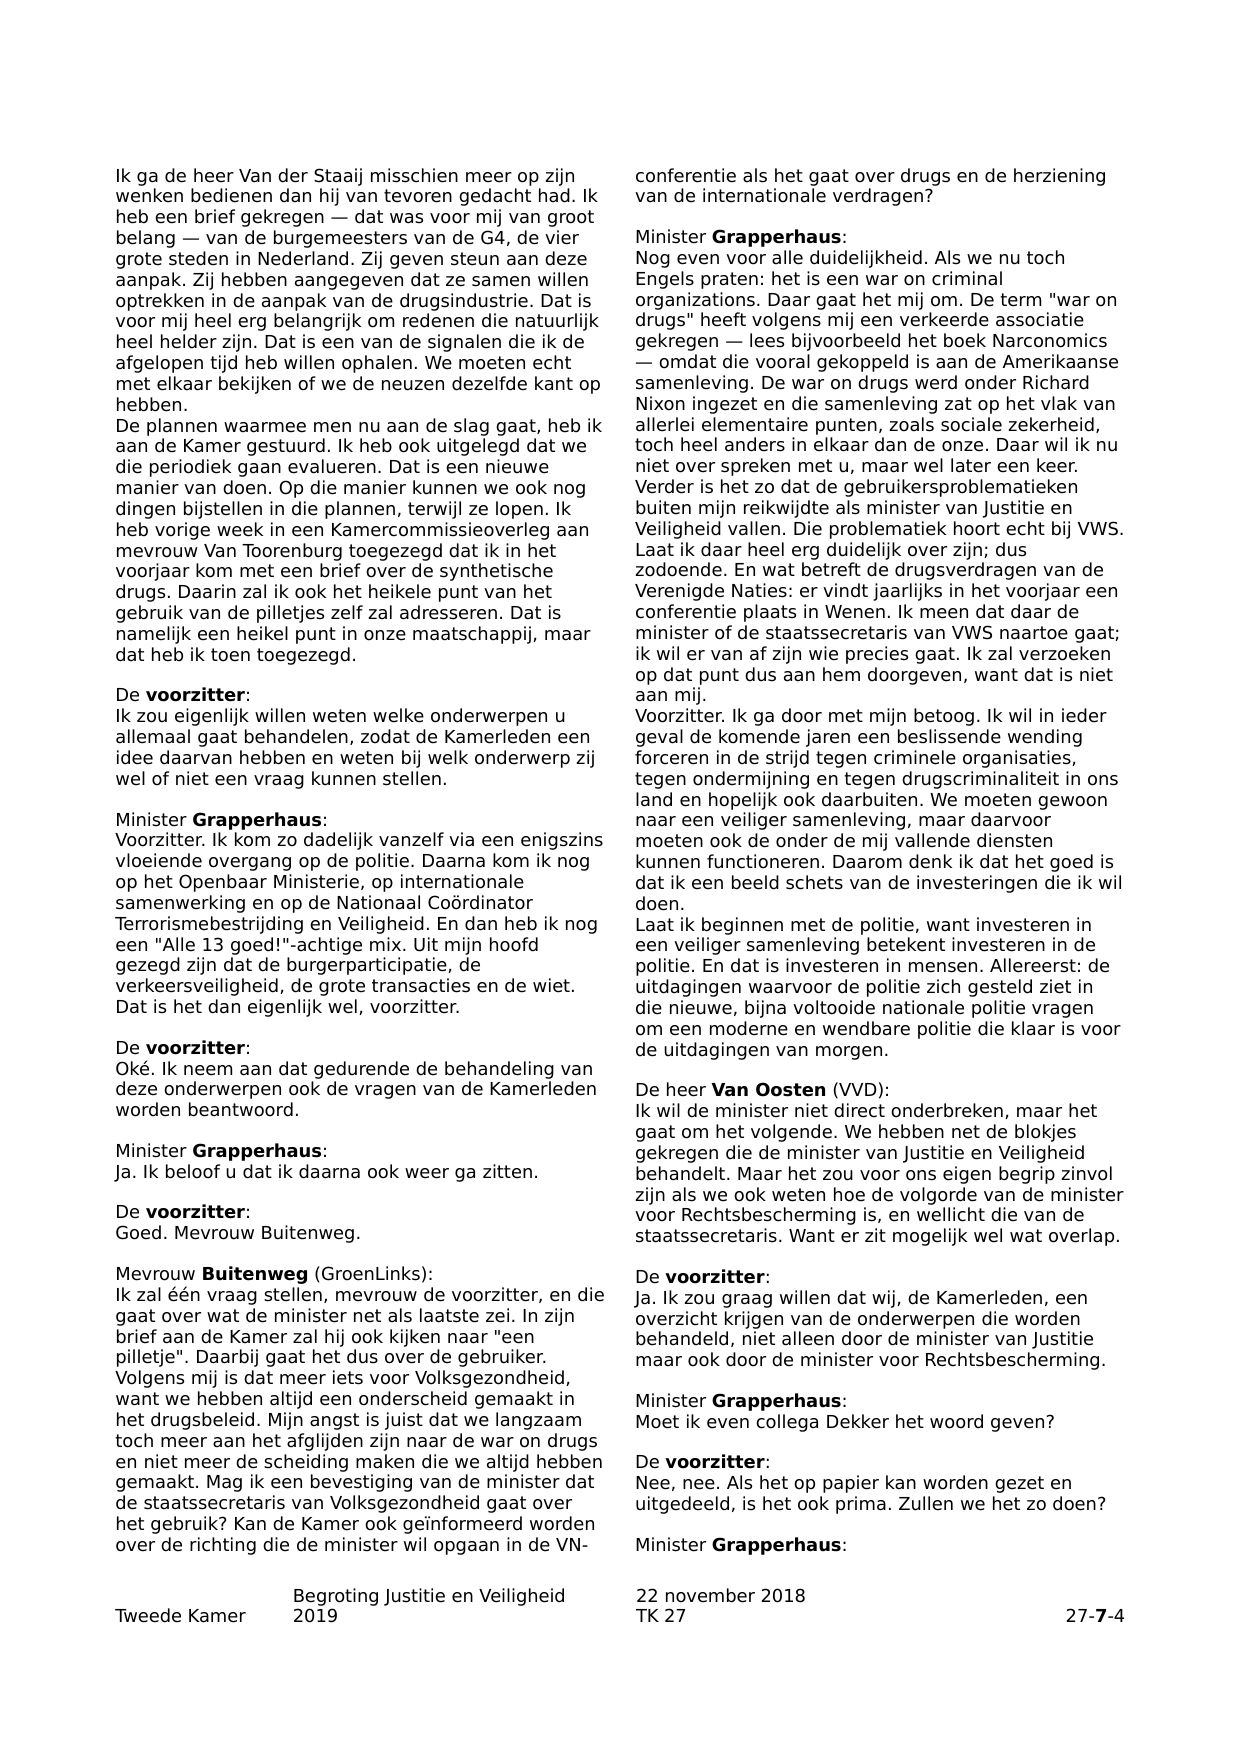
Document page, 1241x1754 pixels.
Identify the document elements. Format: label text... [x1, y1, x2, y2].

text Voorzitter. Ik kom zo dadelijk vanzelf via een enigszins vloeiende overgang op de politie. Daarna kom ik nog op het Openbaar Ministerie, op internationale samenwerking en op de Nationaal Coördinator Terrorismebestrijding en Veiligheid. En dan heb ik nog een "Alle 13 goed!"-achtige mix. Uit mijn hoofd gezegd zijn dat de burgerparticipatie, de verkeersveiligheid, de grote transacties en de wiet. Dat is het dan eigenlijk wel, voorzitter. [115, 830, 605, 1018]
text Mevrouw Buitenweg (GroenLinks): [115, 1264, 605, 1285]
text Minister Grapperhaus: [635, 1535, 1125, 1556]
text Minister Grapperhaus: [115, 1141, 605, 1162]
text De plannen waarmee men nu aan de slag gaat, heb ik aan de Kamer gestuurd. Ik heb ook uitgelegd dat we die periodiek gaan evalueren. Dat is een nieuwe manier van doen. Op die manier kunnen we ook nog dingen bijstellen in die plannen, terwijl ze lopen. Ik heb vorige week in een Kamercommissieoverleg aan mevrouw Van Toorenburg toegezegd dat ik in het voorjaar kom met een brief over de synthetische drugs. Daarin zal ik ook het heikele punt van het gebruik van de pilletjes zelf zal adresseren. Dat is namelijk een heikel punt in onze maatschappij, maar dat heb ik toen toegezegd. [115, 415, 605, 665]
text De voorzitter: [635, 1452, 1125, 1473]
text Voorzitter. Ik ga door met mijn betoog. Ik wil in ieder geval de komende jaren een beslissende wending forceren in de strijd tegen criminele organisaties, tegen ondermijning en tegen drugscriminaliteit in ons land en hopelijk ook daarbuiten. We moeten gewoon naar een veiliger samenleving, maar daarvoor moeten ook de onder de mij vallende diensten kunnen functioneren. Daarom denk ik dat het goed is dat ik een beeld schets van de investeringen die ik wil doen. [635, 706, 1125, 914]
text conferentie als het gaat over drugs en de herziening van de internationale verdragen? [635, 165, 1125, 207]
text De voorzitter: [115, 1038, 605, 1058]
text De heer Van Oosten (VVD): [635, 1080, 1125, 1101]
text Ja. Ik beloof u dat ik daarna ook weer ga zitten. [115, 1162, 605, 1182]
text Ik wil de minister niet direct onderbreken, maar het gaat om het volgende. We hebben net de blokjes gekregen die de minister van Justitie en Veiligheid behandelt. Maar het zou voor ons eigen begrip zinvol zijn als we ook weten hoe de volgorde van de minister voor Rechtsbescherming is, en wellicht die van de staatssecretaris. Want er zit mogelijk wel wat overlap. [635, 1101, 1125, 1247]
text Ik zou eigenlijk willen weten welke onderwerpen u allemaal gaat behandelen, zodat de Kamerleden een idee daarvan hebben en weten bij welk onderwerp zij wel of niet een vraag kunnen stellen. [115, 706, 605, 789]
text Laat ik beginnen met de politie, want investeren in een veiliger samenleving betekent investeren in de politie. En dat is investeren in mensen. Allereerst: de uitdagingen waarvoor de politie zich gesteld ziet in die nieuwe, bijna voltooide nationale politie vragen om een moderne en wendbare politie die klaar is voor de uitdagingen van morgen. [635, 914, 1125, 1060]
text De voorzitter: [115, 685, 605, 706]
text De voorzitter: [115, 1202, 605, 1223]
text Minister Grapperhaus: [635, 227, 1125, 248]
text Oké. Ik neem aan dat gedurende de behandeling van deze onderwerpen ook de vragen van de Kamerleden worden beantwoord. [115, 1058, 605, 1121]
text Ja. Ik zou graag willen dat wij, de Kamerleden, een overzicht krijgen van de onderwerpen die worden behandeld, niet alleen door de minister van Justitie maar ook door de minister voor Rechtsbescherming. [635, 1287, 1125, 1371]
text Nee, nee. Als het op papier kan worden gezet en uitgedeeld, is het ook prima. Zullen we het zo doen? [635, 1473, 1125, 1515]
text Nog even voor alle duidelijkheid. Als we nu toch Engels praten: het is een war on criminal organizations. Daar gaat het mij om. De term "war on drugs" heeft volgens mij een verkeerde associatie gekregen — lees bijvoorbeeld het boek Narconomics — omdat die vooral gekoppeld is aan de Amerikaanse samenleving. De war on drugs werd onder Richard Nixon ingezet en die samenleving zat op het vlak van allerlei elementaire punten, zoals sociale zekerheid, toch heel anders in elkaar dan de onze. Daar wil ik nu niet over spreken met u, maar wel later een keer. Verder is het zo dat de gebruikersproblematieken buiten mijn reikwijdte als minister van Justitie en Veiligheid vallen. Die problematiek hoort echt bij VWS. Laat ik daar heel erg duidelijk over zijn; dus zodoende. En wat betreft de drugsverdragen van de Verenigde Naties: er vindt jaarlijks in het voorjaar een conferentie plaats in Wenen. Ik meen dat daar de minister of de staatssecretaris van VWS naartoe gaat; ik wil er van af zijn wie precies gaat. Ik zal verzoeken op dat punt dus aan hem doorgeven, want dat is niet aan mij. [635, 248, 1125, 706]
text Ik zal één vraag stellen, mevrouw de voorzitter, en die gaat over wat de minister net als laatste zei. In zijn brief aan de Kamer zal hij ook kijken naar "een pilletje". Daarbij gaat het dus over de gebruiker. Volgens mij is dat meer iets voor Volksgezondheid, want we hebben altijd een onderscheid gemaakt in het drugsbeleid. Mijn angst is juist dat we langzaam toch meer aan het afglijden zijn naar de war on drugs en niet meer de scheiding maken die we altijd hebben gemaakt. Mag ik een bevestiging van de minister dat de staatssecretaris van Volksgezondheid gaat over het gebruik? Kan de Kamer ook geïnformeerd worden over de richting die de minister wil opgaan in de VN- [115, 1285, 605, 1556]
text Minister Grapperhaus: [635, 1391, 1125, 1412]
text Moet ik even collega Dekker het woord geven? [635, 1412, 1125, 1432]
text Ik ga de heer Van der Staaij misschien meer op zijn wenken bedienen dan hij van tevoren gedacht had. Ik heb een brief gekregen — dat was voor mij van groot belang — van de burgemeesters van de G4, de vier grote steden in Nederland. Zij geven steun aan deze aanpak. Zij hebben aangegeven dat ze samen willen optrekken in de aanpak van de drugsindustrie. Dat is voor mij heel erg belangrijk om redenen die natuurlijk heel helder zijn. Dat is een van de signalen die ik de afgelopen tijd heb willen ophalen. We moeten echt met elkaar bekijken of we de neuzen dezelfde kant op hebben. [115, 165, 605, 415]
text Minister Grapperhaus: [115, 809, 605, 830]
text De voorzitter: [635, 1267, 1125, 1287]
text Goed. Mevrouw Buitenweg. [115, 1223, 605, 1244]
